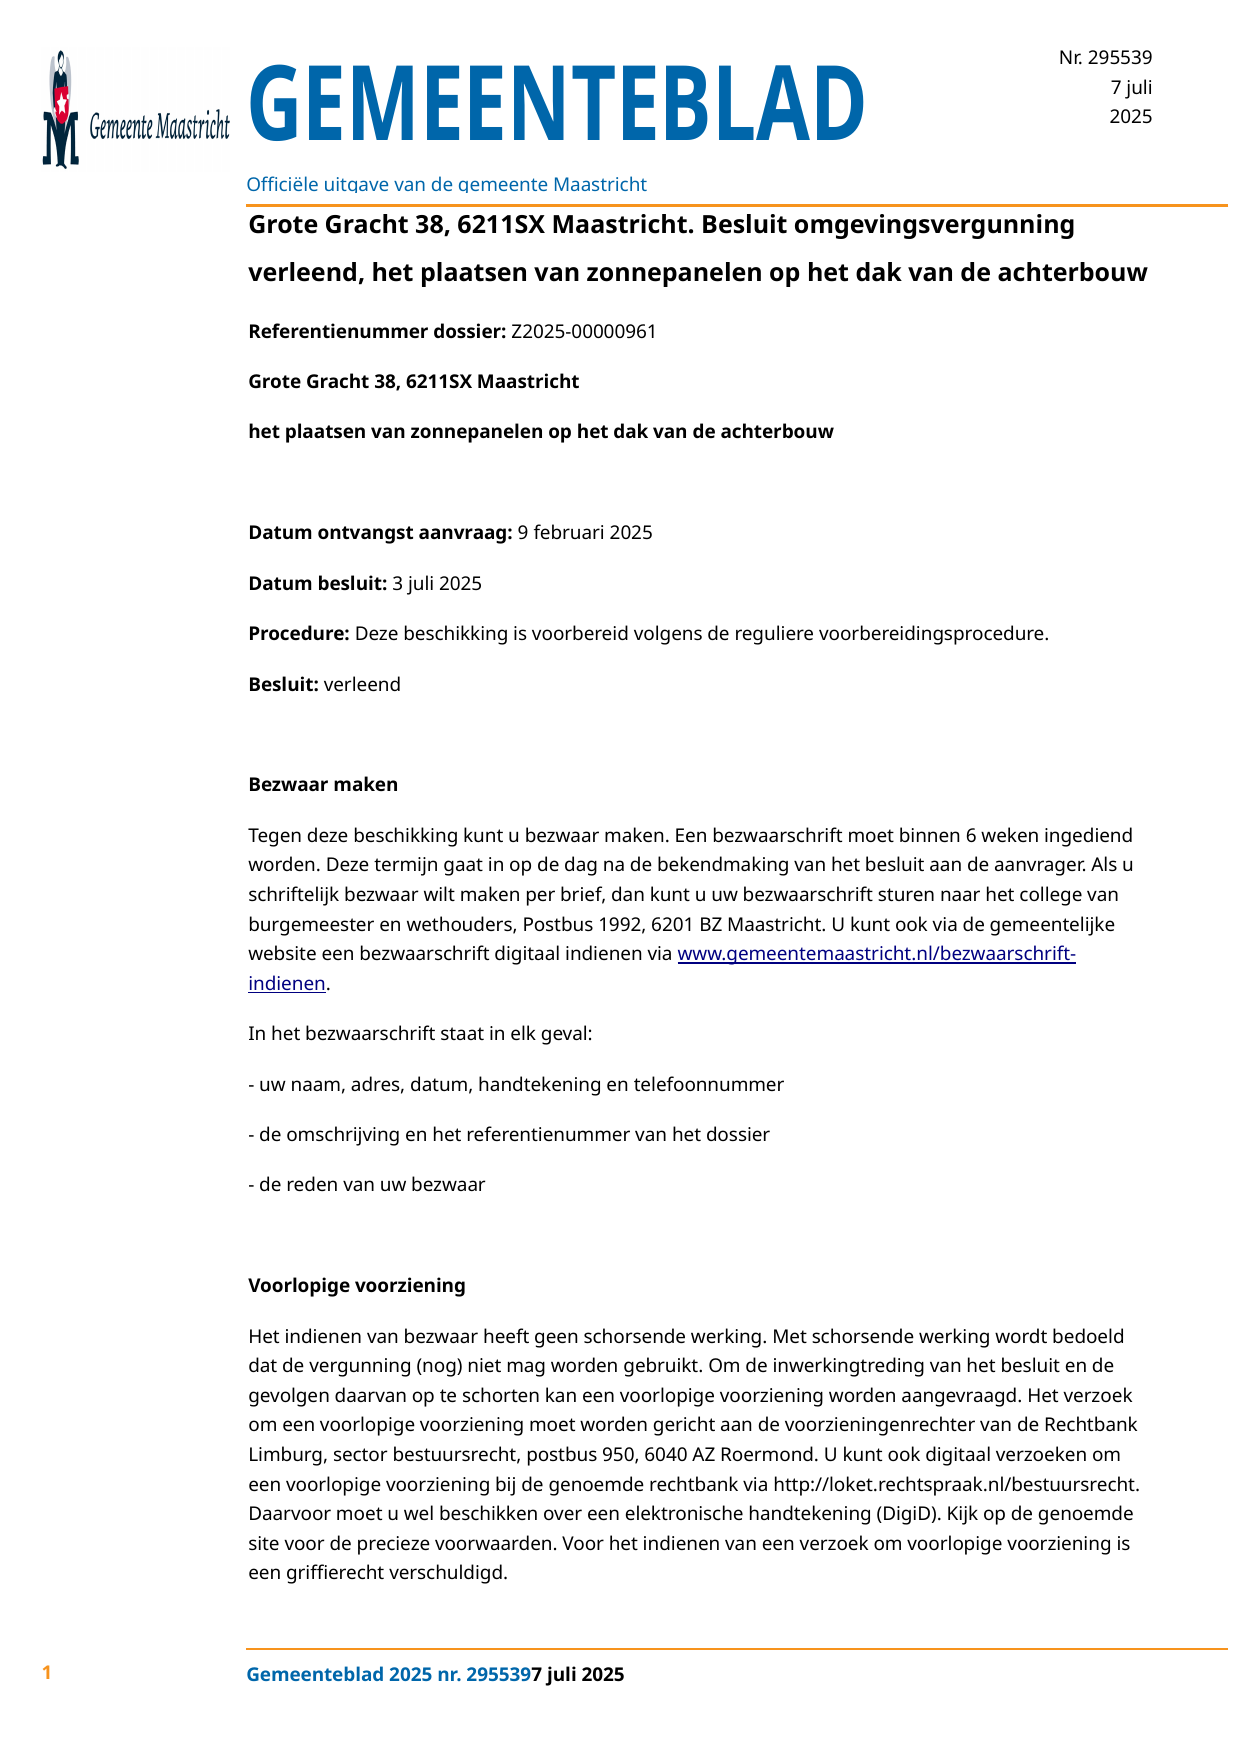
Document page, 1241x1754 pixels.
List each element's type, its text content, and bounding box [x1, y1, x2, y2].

text Datum besluit: 3 juli 2025 [248, 570, 1152, 596]
text - uw naam, adres, datum, handtekening en telefoonnummer [248, 1071, 1152, 1097]
text het plaatsen van zonnepanelen op het dak van de achterbouw [248, 419, 1152, 444]
text Voorlopige voorziening [248, 1272, 1152, 1298]
text Procedure: Deze beschikking is voorbereid volgens de reguliere voorbereidingsprocedure. [248, 620, 1152, 646]
picture [41, 47, 231, 172]
text Referentienummer dossier: Z2025-00000961 [248, 318, 1152, 344]
text - de reden van uw bezwaar [248, 1172, 1152, 1197]
text Bezwaar maken [248, 772, 1152, 797]
text Tegen deze beschikking kunt u bezwaar maken. Een bezwaarschrift moet binnen 6 weken ingediend worden. Deze termijn gaat in op de dag na de bekendmaking van het besluit aan de aanvrager. Als u schriftelijk bezwaar wilt maken per brief, dan kunt u uw bezwaarschrift sturen naar het college van burgemeester en wethouders, Postbus 1992, 6201 BZ Maastricht. U kunt ook via de gemeentelijke website een bezwaarschrift digitaal indienen via www.gemeentemaastricht.nl/bezwaarschrift-indienen. [248, 822, 1152, 996]
text Besluit: verleend [248, 671, 1152, 697]
text Grote Gracht 38, 6211SX Maastricht. Besluit omgevingsvergunning verleend, het plaatsen van zonnepanelen op het dak van de achterbouw [248, 207, 1152, 288]
text In het bezwaarschrift staat in elk geval: [248, 1020, 1152, 1046]
text Datum ontvangst aanvraag: 9 februari 2025 [248, 519, 1152, 545]
text Grote Gracht 38, 6211SX Maastricht [248, 368, 1152, 394]
text - de omschrijving en het referentienummer van het dossier [248, 1121, 1152, 1147]
text Het indienen van bezwaar heeft geen schorsende werking. Met schorsende werking wordt bedoeld dat de vergunning (nog) niet mag worden gebruikt. Om de inwerkingtreding van het besluit en de gevolgen daarvan op te schorten kan een voorlopige voorziening worden aangevraagd. Het verzoek om een voorlopige voorziening moet worden gericht aan de voorzieningenrechter van de Rechtbank Limburg, sector bestuursrecht, postbus 950, 6040 AZ Roermond. U kunt ook digitaal verzoeken om een voorlopige voorziening bij de genoemde rechtbank via http://loket.rechtspraak.nl/bestuursrecht. Daarvoor moet u wel beschikken over een elektronische handtekening (DigiD). Kijk op de genoemde site voor de precieze voorwaarden. Voor het indienen van een verzoek om voorlopige voorziening is een griffierecht verschuldigd. [248, 1323, 1152, 1585]
